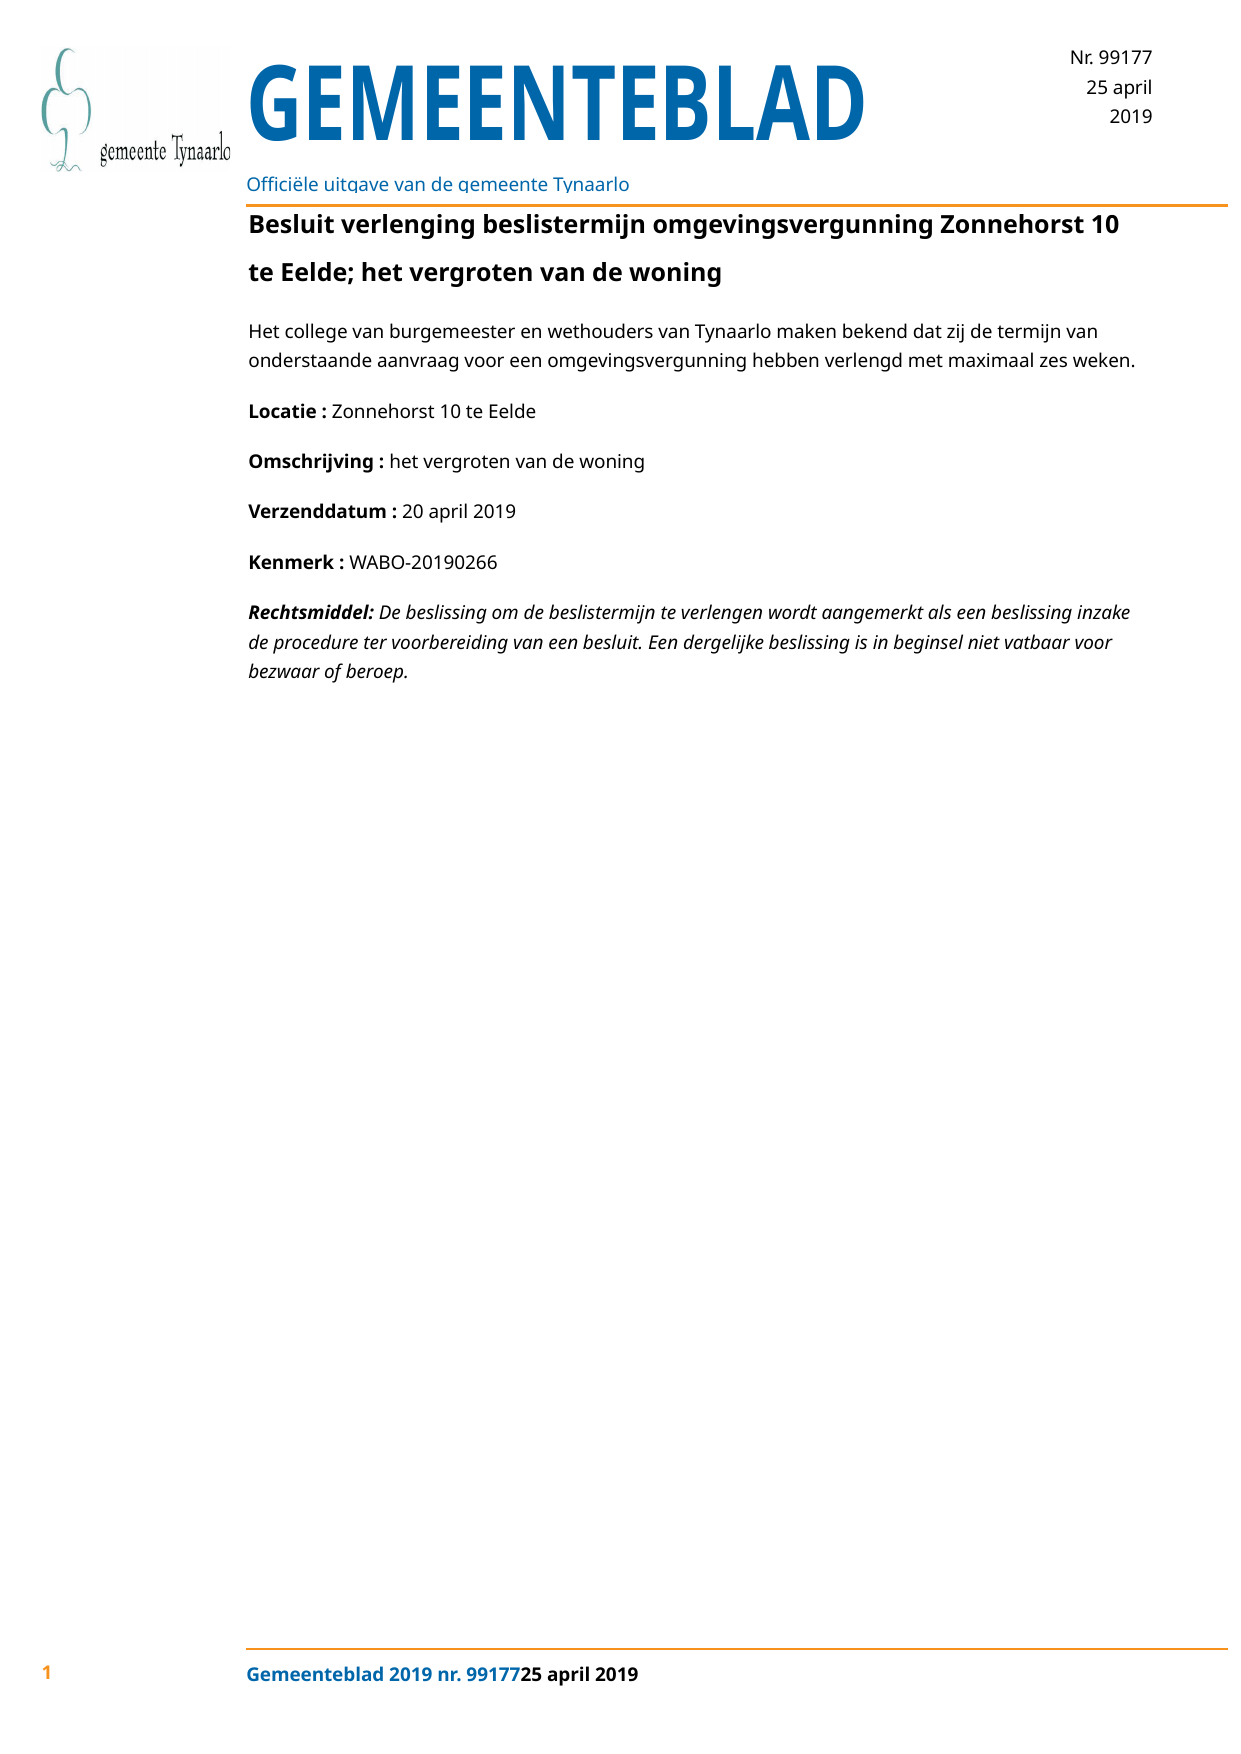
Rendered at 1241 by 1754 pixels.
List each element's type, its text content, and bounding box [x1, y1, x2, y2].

text Verzenddatum : 20 april 2019 [248, 499, 1152, 524]
text Rechtsmiddel: De beslissing om de beslistermijn te verlengen wordt aangemerkt als een beslissing inzake de procedure ter voorbereiding van een besluit. Een dergelijke beslissing is in beginsel niet vatbaar voor bezwaar of beroep. [248, 599, 1152, 684]
text Locatie : Zonnehorst 10 te Eelde [248, 398, 1152, 424]
text Het college van burgemeester en wethouders van Tynaarlo maken bekend dat zij de termijn van onderstaande aanvraag voor een omgevingsvergunning hebben verlengd met maximaal zes weken. [248, 318, 1152, 373]
text Kenmerk : WABO-20190266 [248, 549, 1152, 575]
text Omschrijving : het vergroten van de woning [248, 448, 1152, 474]
picture [41, 47, 231, 172]
text Besluit verlenging beslistermijn omgevingsvergunning Zonnehorst 10 te Eelde; het vergroten van de woning [248, 207, 1152, 288]
